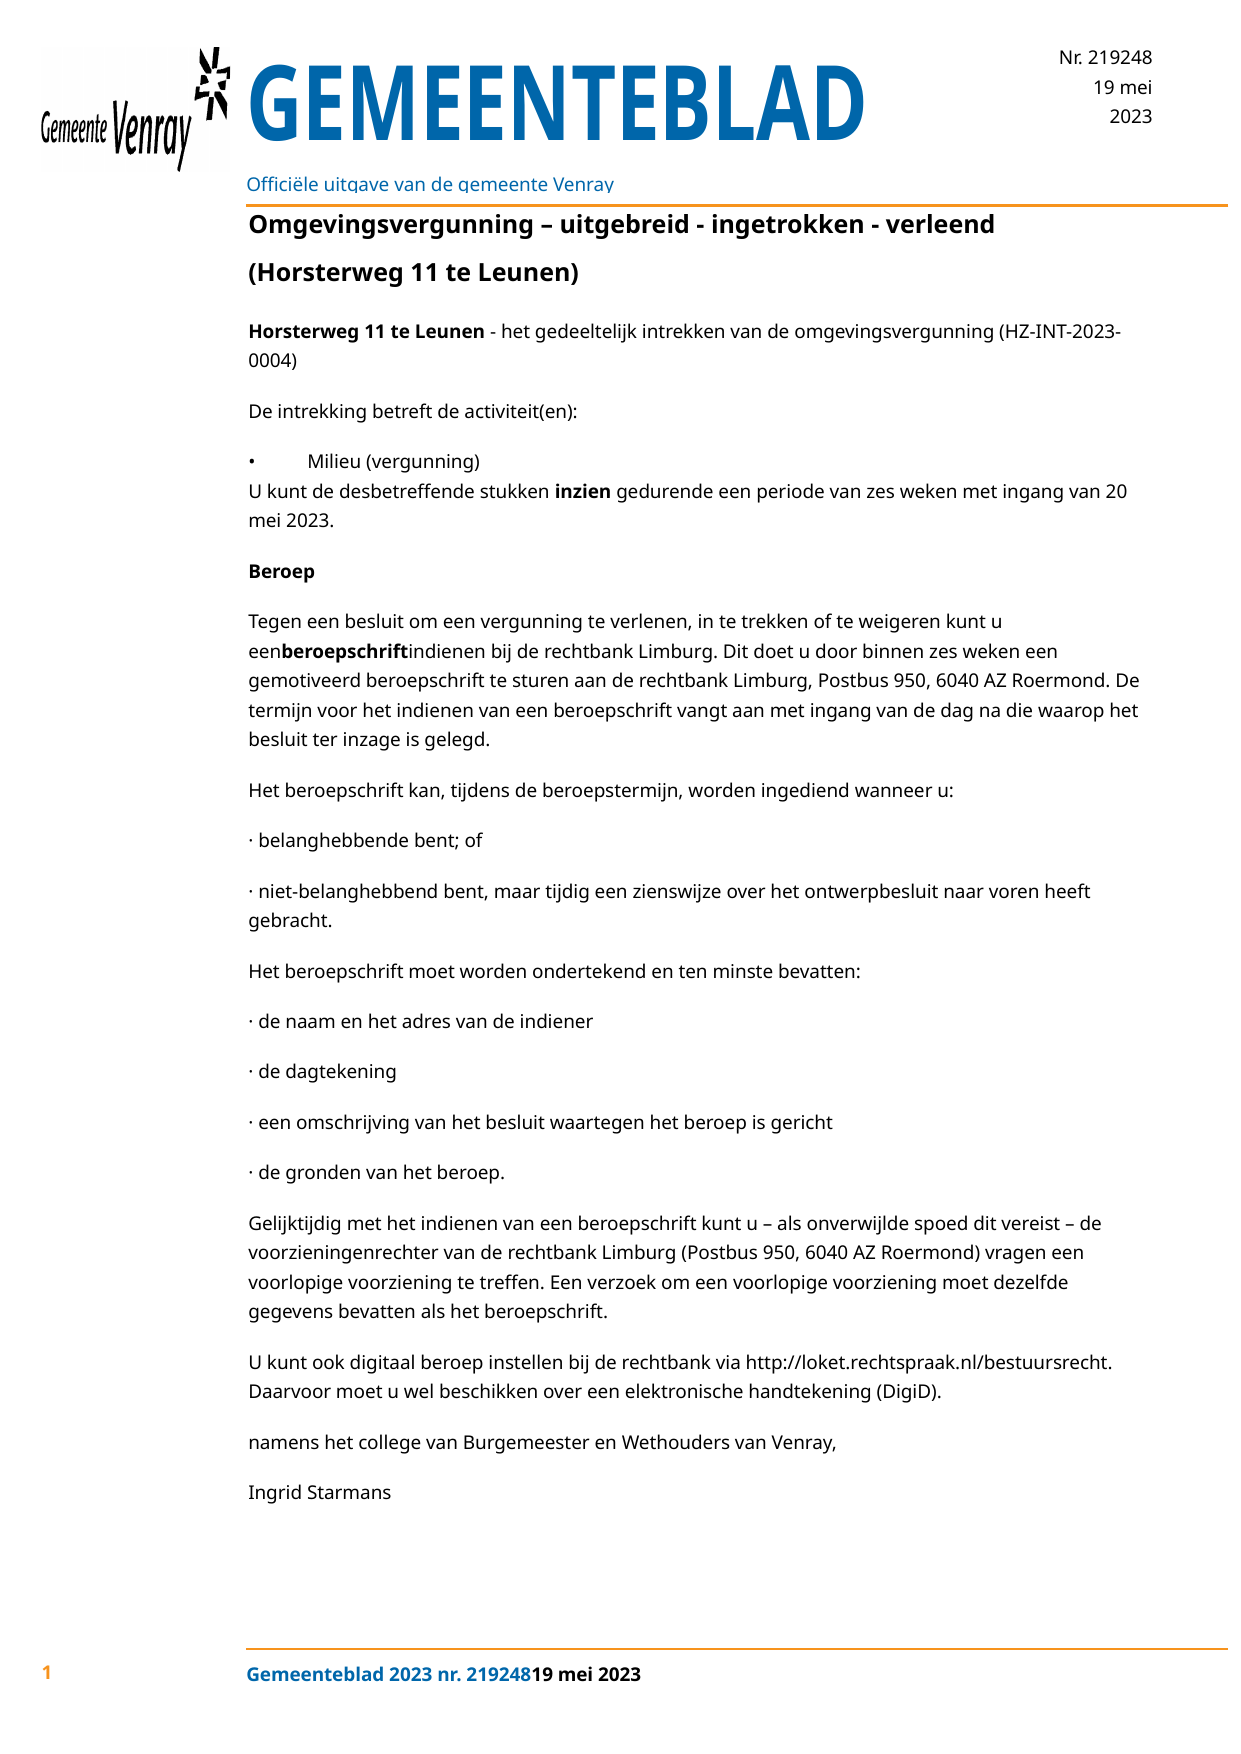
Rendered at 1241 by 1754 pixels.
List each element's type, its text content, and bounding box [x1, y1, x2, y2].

text · niet-belanghebbend bent, maar tijdig een zienswijze over het ontwerpbesluit naar voren heeft gebracht. [248, 878, 1152, 933]
text · de gronden van het beroep. [248, 1159, 1152, 1185]
text Tegen een besluit om een vergunning te verlenen, in te trekken of te weigeren kunt u eenberoepschriftindienen bij de rechtbank Limburg. Dit doet u door binnen zes weken een gemotiveerd beroepschrift te sturen aan de rechtbank Limburg, Postbus 950, 6040 AZ Roermond. De termijn voor het indienen van een beroepschrift vangt aan met ingang van de dag na die waarop het besluit ter inzage is gelegd. [248, 608, 1152, 752]
text U kunt ook digitaal beroep instellen bij de rechtbank via http://loket.rechtspraak.nl/bestuursrecht. Daarvoor moet u wel beschikken over een elektronische handtekening (DigiD). [248, 1349, 1152, 1404]
text · belanghebbende bent; of [248, 827, 1152, 853]
text Het beroepschrift kan, tijdens de beroepstermijn, worden ingediend wanneer u: [248, 777, 1152, 803]
text · de dagtekening [248, 1059, 1152, 1084]
text Omgevingsvergunning – uitgebreid - ingetrokken - verleend (Horsterweg 11 te Leunen) [248, 207, 1152, 288]
text · de naam en het adres van de indiener [248, 1008, 1152, 1034]
text Gelijktijdig met het indienen van een beroepschrift kunt u – als onverwijlde spoed dit vereist – de voorzieningenrechter van de rechtbank Limburg (Postbus 950, 6040 AZ Roermond) vragen een voorlopige voorziening te treffen. Een verzoek om een voorlopige voorziening moet dezelfde gegevens bevatten als het beroepschrift. [248, 1210, 1152, 1324]
picture [41, 47, 231, 172]
text De intrekking betreft de activiteit(en): [248, 398, 1152, 424]
text Ingrid Starmans [248, 1479, 1152, 1505]
text namens het college van Burgemeester en Wethouders van Venray, [248, 1429, 1152, 1455]
text Beroep [248, 558, 1152, 584]
text · een omschrijving van het besluit waartegen het beroep is gericht [248, 1109, 1152, 1135]
text Horsterweg 11 te Leunen - het gedeeltelijk intrekken van de omgevingsvergunning (HZ-INT-2023-0004) [248, 318, 1152, 373]
list Milieu (vergunning) [248, 448, 1152, 474]
text U kunt de desbetreffende stukken inzien gedurende een periode van zes weken met ingang van 20 mei 2023. [248, 478, 1152, 533]
text Het beroepschrift moet worden ondertekend en ten minste bevatten: [248, 958, 1152, 984]
